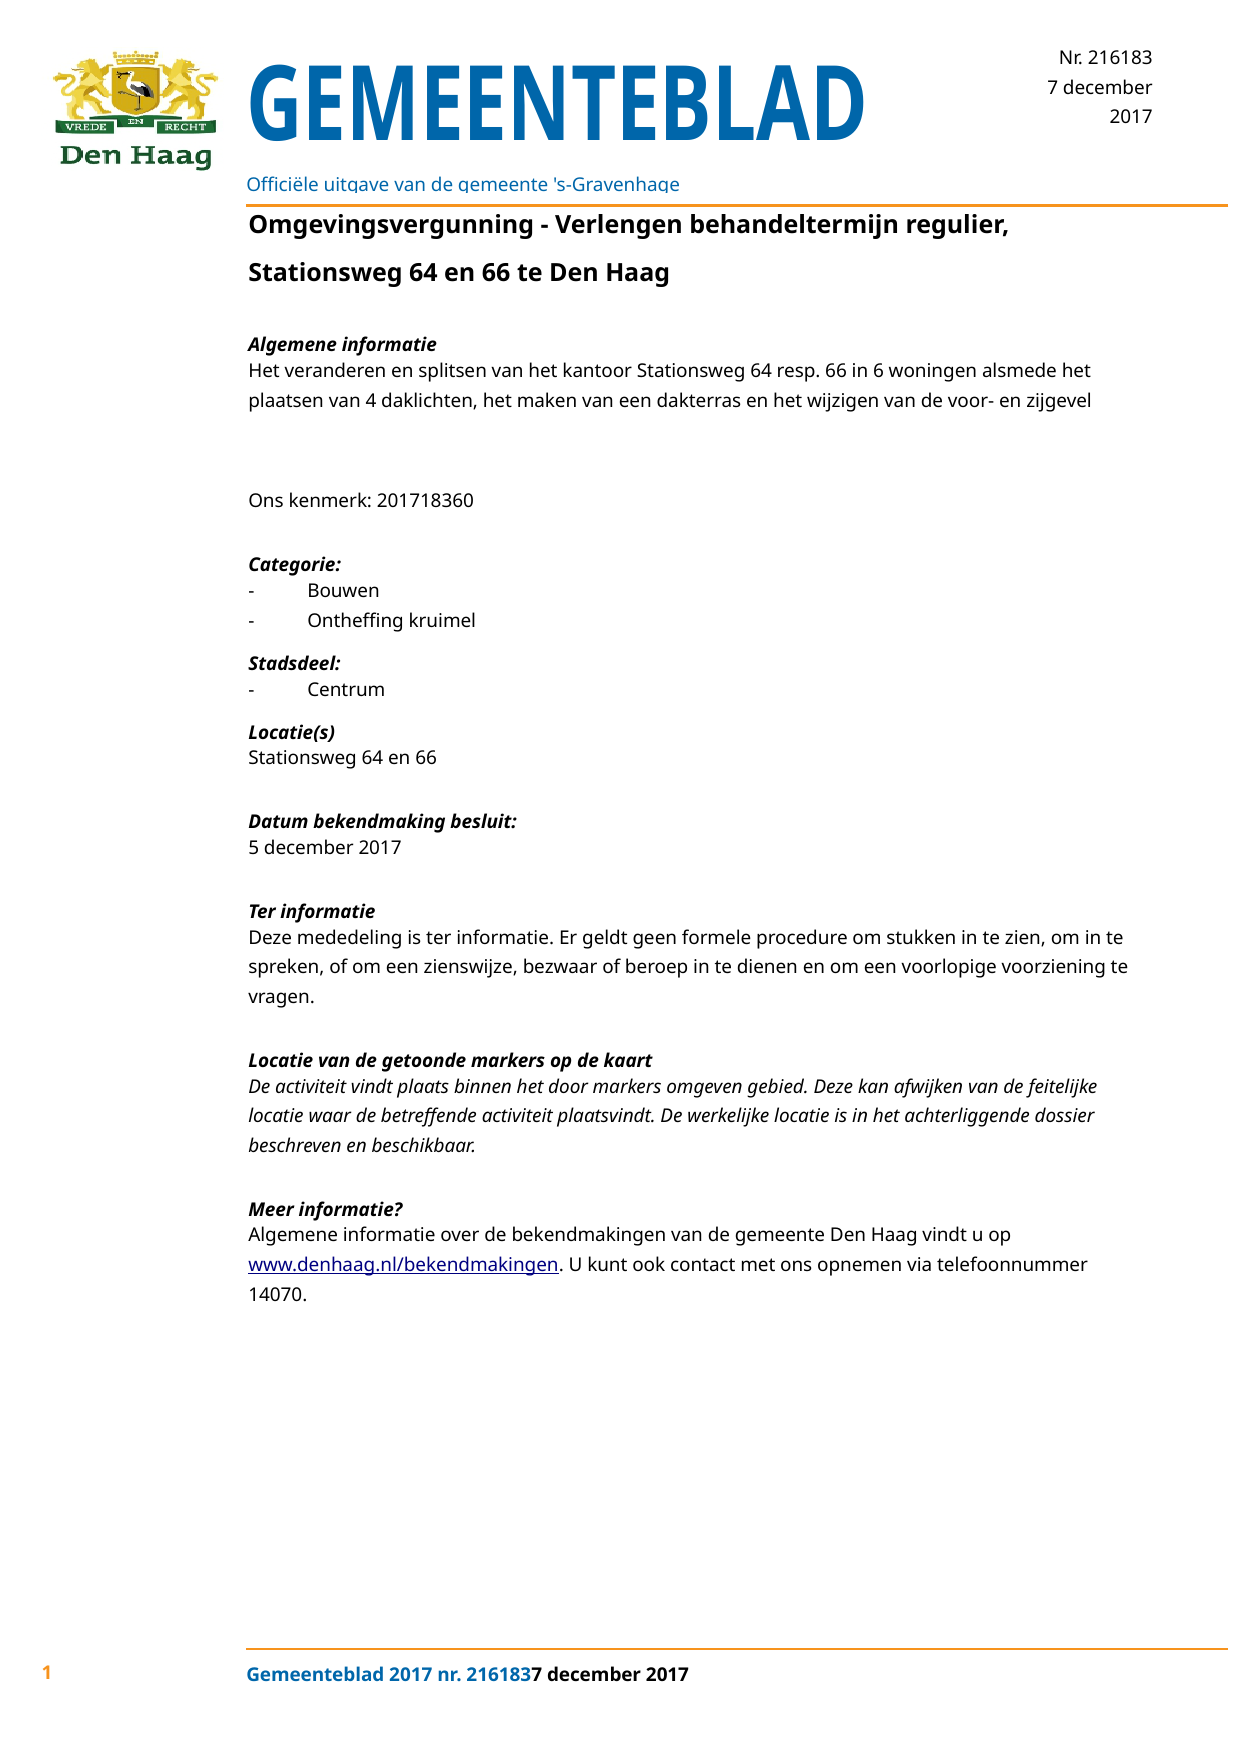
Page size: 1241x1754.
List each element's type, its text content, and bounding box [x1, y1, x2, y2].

text De activiteit vindt plaats binnen het door markers omgeven gebied. Deze kan afwijken van de feitelijke locatie waar de betreffende activiteit plaatsvindt. De werkelijke locatie is in het achterliggende dossier beschreven en beschikbaar. [248, 1073, 1152, 1158]
text Algemene informatie over de bekendmakingen van de gemeente Den Haag vindt u op www.denhaag.nl/bekendmakingen. U kunt ook contact met ons opnemen via telefoonnummer 14070. [248, 1222, 1152, 1307]
text Ter informatie [248, 898, 1152, 924]
text Locatie(s) [248, 719, 1152, 744]
text Meer informatie? [248, 1196, 1152, 1222]
text Ons kenmerk: 201718360 [248, 488, 1152, 513]
text Datum bekendmaking besluit: [248, 808, 1152, 834]
text Categorie: [248, 552, 1152, 577]
picture [41, 47, 231, 172]
list Bouwen [248, 577, 1152, 603]
list Centrum [248, 676, 1152, 701]
text Algemene informatie [248, 331, 1152, 357]
list Ontheffing kruimel [248, 607, 1152, 633]
text Het veranderen en splitsen van het kantoor Stationsweg 64 resp. 66 in 6 woningen alsmede het plaatsen van 4 daklichten, het maken van een dakterras en het wijzigen van de voor- en zijgevel [248, 357, 1152, 412]
text 5 december 2017 [248, 834, 1152, 860]
text Locatie van de getoonde markers op de kaart [248, 1047, 1152, 1073]
text Omgevingsvergunning - Verlengen behandeltermijn regulier, Stationsweg 64 en 66 te Den Haag [248, 207, 1152, 288]
text Stationsweg 64 en 66 [248, 744, 1152, 770]
text Stadsdeel: [248, 650, 1152, 676]
text Deze mededeling is ter informatie. Er geldt geen formele procedure om stukken in te zien, om in te spreken, of om een zienswijze, bezwaar of beroep in te dienen en om een voorlopige voorziening te vragen. [248, 924, 1152, 1009]
